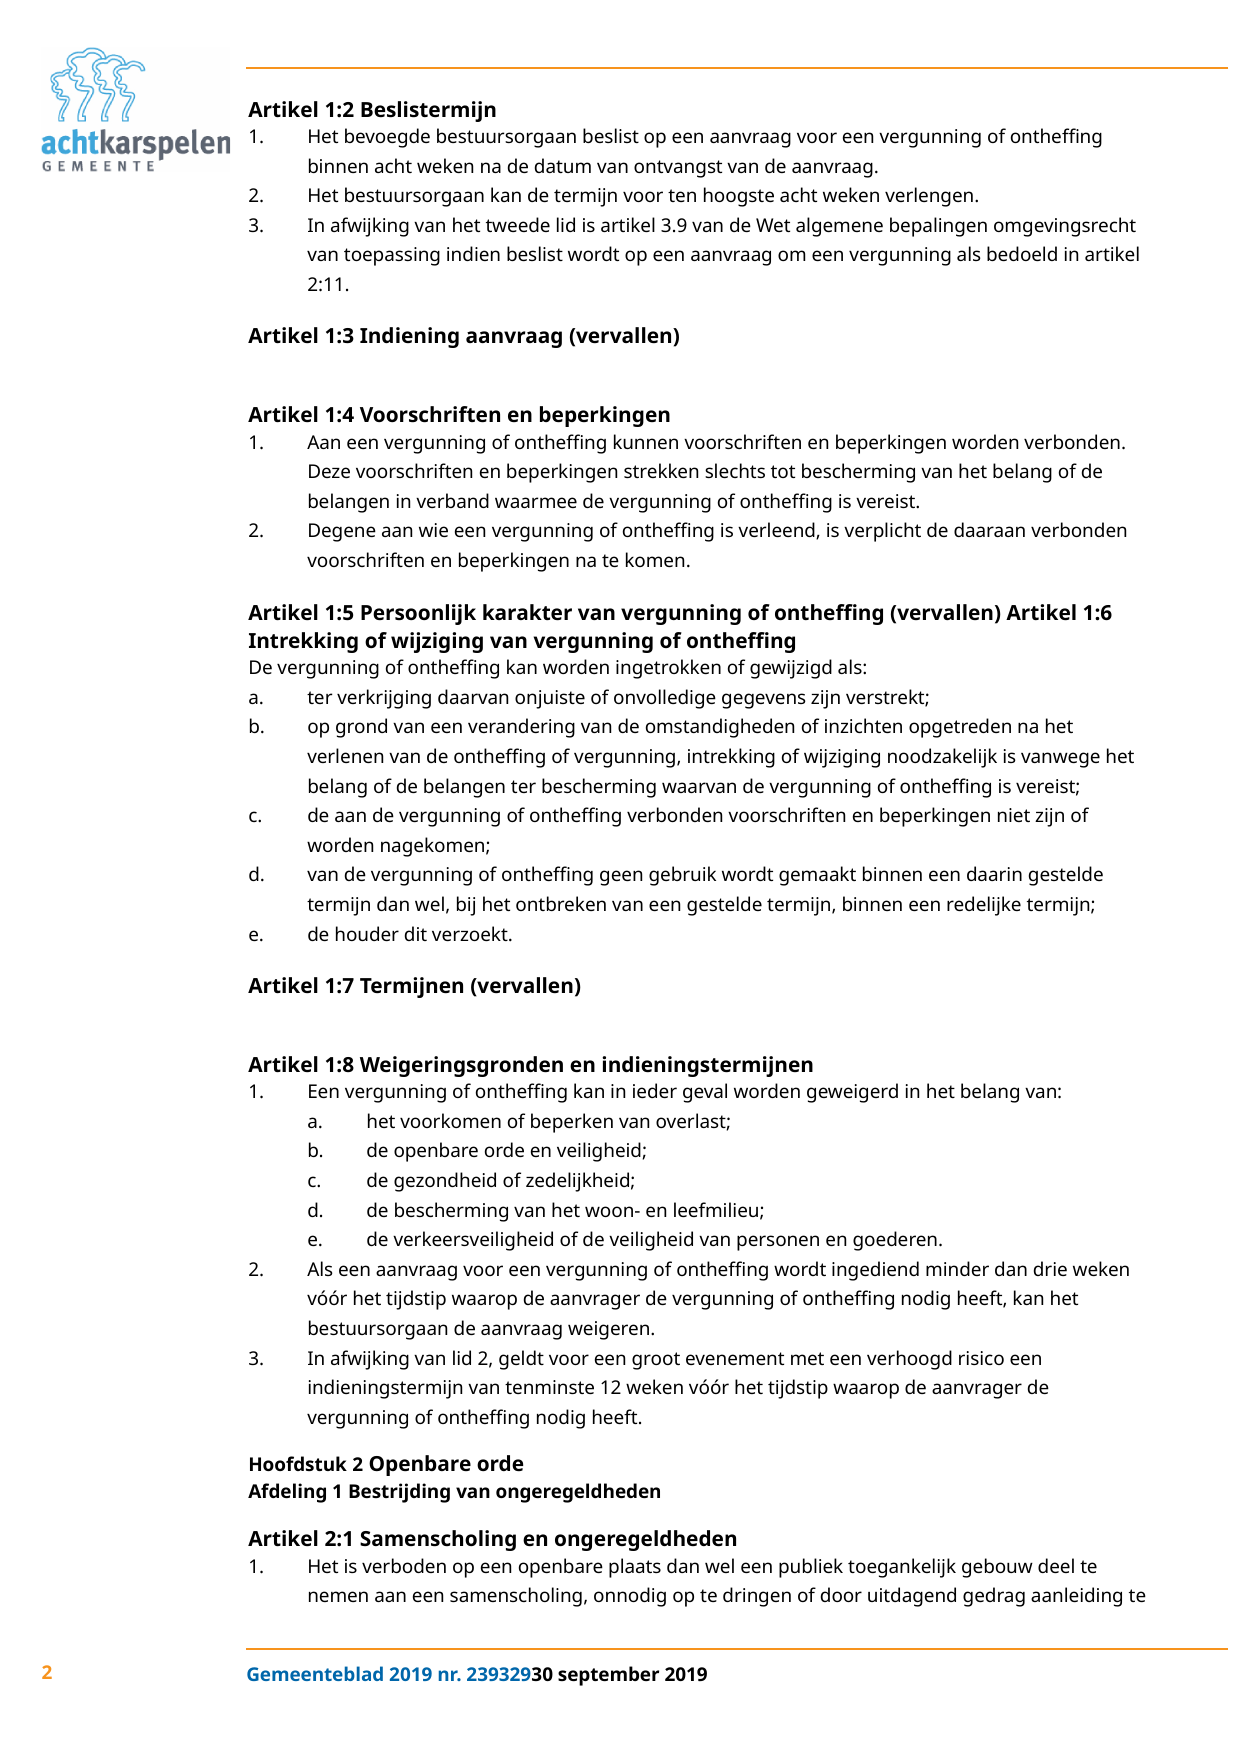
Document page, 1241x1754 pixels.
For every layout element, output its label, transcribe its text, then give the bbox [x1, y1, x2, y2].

text Artikel 1:5 Persoonlijk karakter van vergunning of ontheffing (vervallen) Artikel 1:6 Intrekking of wijziging van vergunning of ontheffing [248, 598, 1152, 654]
list de bescherming van het woon- en leefmilieu; [307, 1197, 1152, 1222]
list de aan de vergunning of ontheffing verbonden voorschriften en beperkingen niet zijn of worden nagekomen; [248, 802, 1152, 858]
list het voorkomen of beperken van overlast; [307, 1108, 1152, 1134]
list Het is verboden op een openbare plaats dan wel een publiek toegankelijk gebouw deel te nemen aan een samenscholing, onnodig op te dringen of door uitdagend gedrag aanleiding te [248, 1553, 1152, 1608]
list de gezondheid of zedelijkheid; [307, 1167, 1152, 1193]
list In afwijking van lid 2, geldt voor een groot evenement met een verhoogd risico een indieningstermijn van tenminste 12 weken vóór het tijdstip waarop de aanvrager de vergunning of ontheffing nodig heeft. [248, 1345, 1152, 1429]
text Afdeling 1 Bestrijding van ongeregeldheden [248, 1478, 1152, 1504]
text De vergunning of ontheffing kan worden ingetrokken of gewijzigd als: [248, 654, 1152, 680]
text Hoofdstuk 2 Openbare orde [248, 1449, 1152, 1478]
list In afwijking van het tweede lid is artikel 3.9 van de Wet algemene bepalingen omgevingsrecht van toepassing indien beslist wordt op een aanvraag om een vergunning als bedoeld in artikel 2:11. [248, 212, 1152, 297]
text Artikel 2:1 Samenscholing en ongeregeldheden [248, 1524, 1152, 1553]
text Artikel 1:3 Indiening aanvraag (vervallen) [248, 322, 1152, 350]
text Artikel 1:2 Beslistermijn [248, 95, 1152, 123]
picture [41, 47, 231, 172]
text Artikel 1:4 Voorschriften en beperkingen [248, 400, 1152, 429]
list ter verkrijging daarvan onjuiste of onvolledige gegevens zijn verstrekt; [248, 684, 1152, 710]
list de openbare orde en veiligheid; [307, 1138, 1152, 1163]
list Een vergunning of ontheffing kan in ieder geval worden geweigerd in het belang van: [248, 1078, 1152, 1104]
list Aan een vergunning of ontheffing kunnen voorschriften en beperkingen worden verbonden. Deze voorschriften en beperkingen strekken slechts tot bescherming van het belang of de belangen in verband waarmee de vergunning of ontheffing is vereist. [248, 429, 1152, 514]
list Als een aanvraag voor een vergunning of ontheffing wordt ingediend minder dan drie weken vóór het tijdstip waarop de aanvrager de vergunning of ontheffing nodig heeft, kan het bestuursorgaan de aanvraag weigeren. [248, 1256, 1152, 1341]
list Het bevoegde bestuursorgaan beslist op een aanvraag voor een vergunning of ontheffing binnen acht weken na de datum van ontvangst van de aanvraag. [248, 123, 1152, 178]
text Artikel 1:7 Termijnen (vervallen) [248, 971, 1152, 999]
list de verkeersveiligheid of de veiligheid van personen en goederen. [307, 1226, 1152, 1252]
list Degene aan wie een vergunning of ontheffing is verleend, is verplicht de daaraan verbonden voorschriften en beperkingen na te komen. [248, 518, 1152, 573]
list van de vergunning of ontheffing geen gebruik wordt gemaakt binnen een daarin gestelde termijn dan wel, bij het ontbreken van een gestelde termijn, binnen een redelijke termijn; [248, 862, 1152, 917]
list Het bestuursorgaan kan de termijn voor ten hoogste acht weken verlengen. [248, 182, 1152, 208]
text Artikel 1:8 Weigeringsgronden en indieningstermijnen [248, 1050, 1152, 1078]
list op grond van een verandering van de omstandigheden of inzichten opgetreden na het verlenen van de ontheffing of vergunning, intrekking of wijziging noodzakelijk is vanwege het belang of de belangen ter bescherming waarvan de vergunning of ontheffing is vereist; [248, 714, 1152, 798]
list de houder dit verzoekt. [248, 921, 1152, 946]
